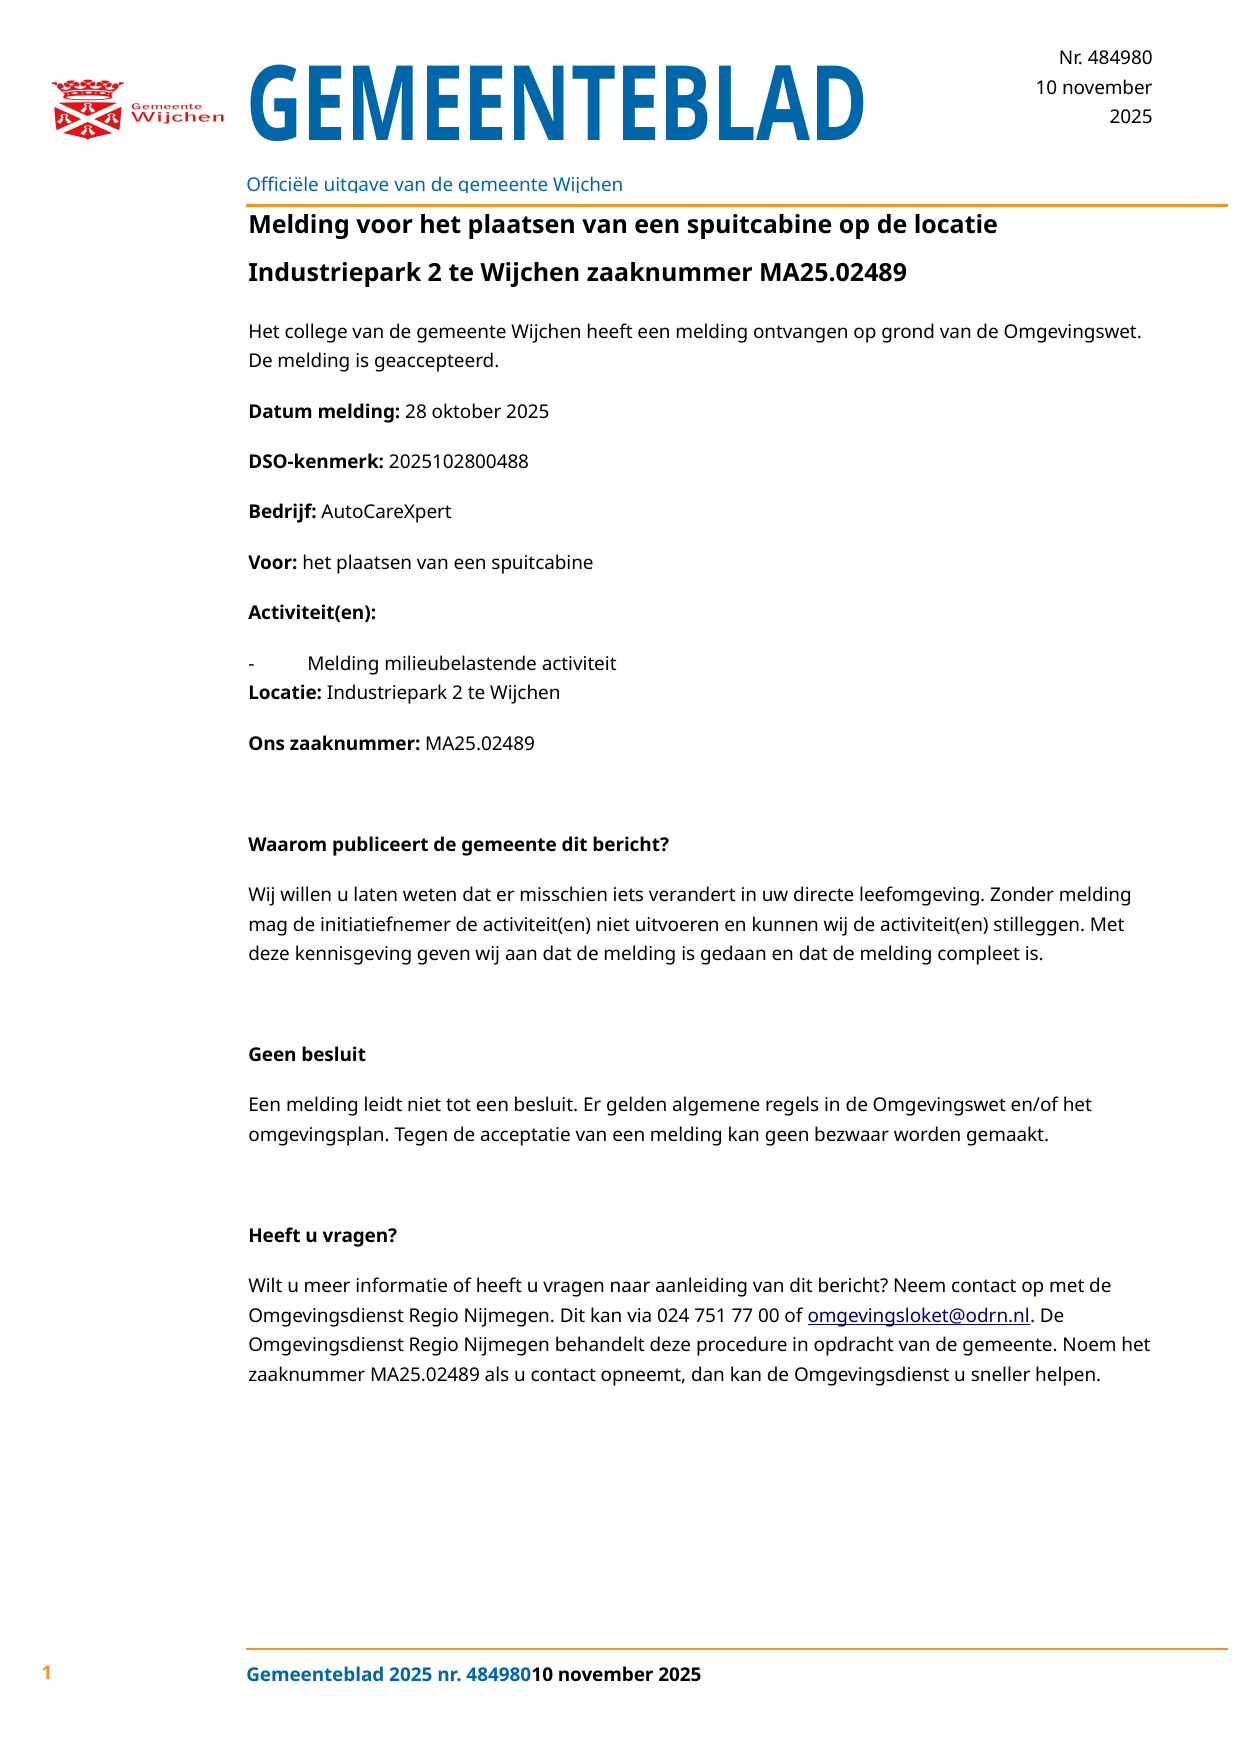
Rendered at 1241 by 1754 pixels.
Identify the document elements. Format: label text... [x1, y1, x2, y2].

text Heeft u vragen? [248, 1222, 1152, 1248]
text Datum melding: 28 oktober 2025 [248, 398, 1152, 424]
picture [41, 47, 231, 172]
text Voor: het plaatsen van een spuitcabine [248, 549, 1152, 575]
list Melding milieubelastende activiteit [248, 650, 1152, 676]
text Bedrijf: AutoCareXpert [248, 499, 1152, 524]
text Locatie: Industriepark 2 te Wijchen [248, 679, 1152, 705]
text DSO-kenmerk: 2025102800488 [248, 448, 1152, 474]
text Ons zaaknummer: MA25.02489 [248, 730, 1152, 756]
text Wij willen u laten weten dat er misschien iets verandert in uw directe leefomgeving. Zonder melding mag de initiatiefnemer de activiteit(en) niet uitvoeren en kunnen wij de activiteit(en) stilleggen. Met deze kennisgeving geven wij aan dat de melding is gedaan en dat de melding compleet is. [248, 881, 1152, 966]
text Wilt u meer informatie of heeft u vragen naar aanleiding van dit bericht? Neem contact op met de Omgevingsdienst Regio Nijmegen. Dit kan via 024 751 77 00 of omgevingsloket@odrn.nl. De Omgevingsdienst Regio Nijmegen behandelt deze procedure in opdracht van de gemeente. Noem het zaaknummer MA25.02489 als u contact opneemt, dan kan de Omgevingsdienst u sneller helpen. [248, 1272, 1152, 1387]
text Activiteit(en): [248, 599, 1152, 625]
text Waarom publiceert de gemeente dit bericht? [248, 831, 1152, 857]
text Het college van de gemeente Wijchen heeft een melding ontvangen op grond van de Omgevingswet. De melding is geaccepteerd. [248, 318, 1152, 373]
text Geen besluit [248, 1041, 1152, 1067]
text Melding voor het plaatsen van een spuitcabine op de locatie Industriepark 2 te Wijchen zaaknummer MA25.02489 [248, 207, 1152, 288]
text Een melding leidt niet tot een besluit. Er gelden algemene regels in de Omgevingswet en/of het omgevingsplan. Tegen de acceptatie van een melding kan geen bezwaar worden gemaakt. [248, 1092, 1152, 1147]
